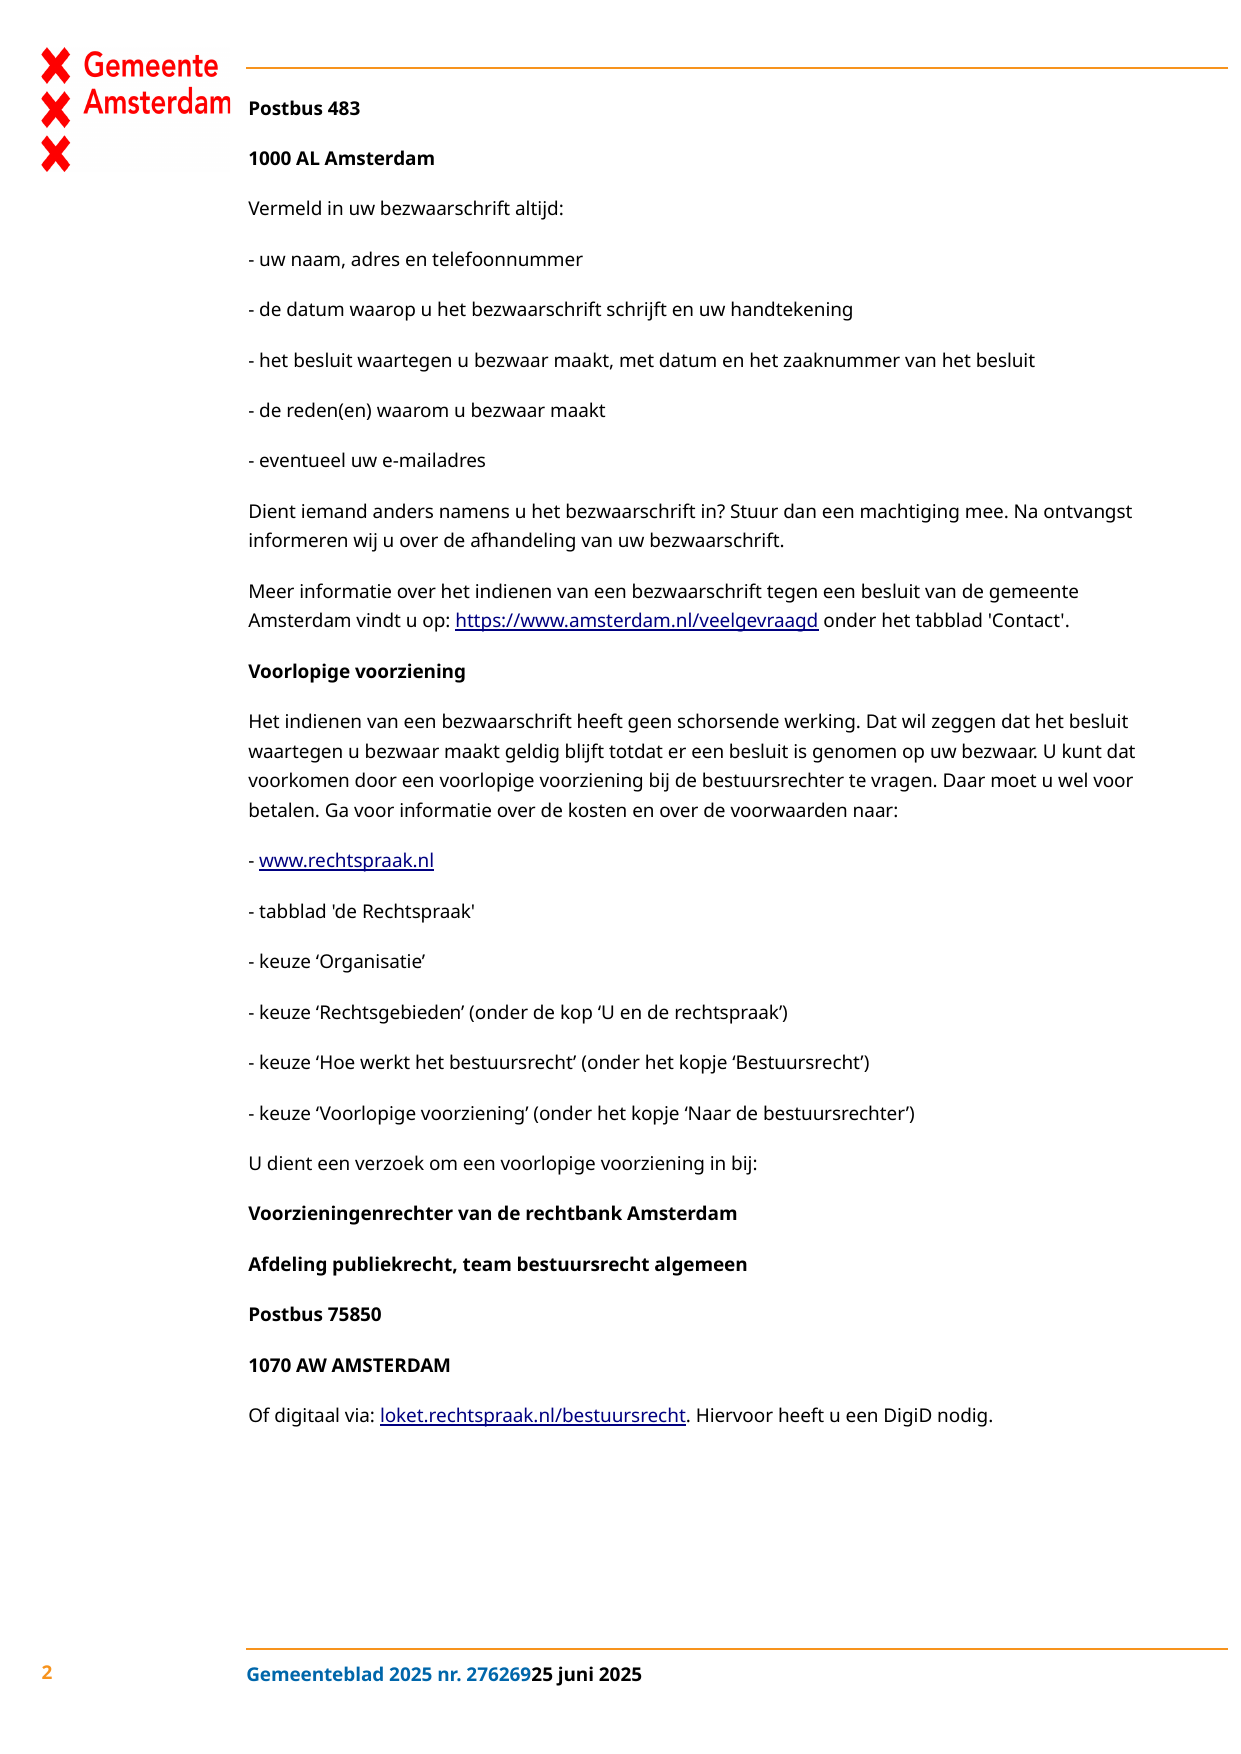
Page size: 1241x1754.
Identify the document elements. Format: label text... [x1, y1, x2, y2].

text Postbus 75850 [248, 1301, 1152, 1327]
text - de datum waarop u het bezwaarschrift schrijft en uw handtekening [248, 296, 1152, 322]
text - tabblad 'de Rechtspraak' [248, 898, 1152, 924]
text - keuze ‘Hoe werkt het bestuursrecht’ (onder het kopje ‘Bestuursrecht’) [248, 1049, 1152, 1075]
text Meer informatie over het indienen van een bezwaarschrift tegen een besluit van de gemeente Amsterdam vindt u op: https://www.amsterdam.nl/veelgevraagd onder het tabblad 'Contact'. [248, 578, 1152, 633]
text - het besluit waartegen u bezwaar maakt, met datum en het zaaknummer van het besluit [248, 347, 1152, 373]
text - eventueel uw e-mailadres [248, 448, 1152, 473]
text - keuze ‘Rechtsgebieden’ (onder de kop ‘U en de rechtspraak’) [248, 999, 1152, 1025]
text Dient iemand anders namens u het bezwaarschrift in? Stuur dan een machtiging mee. Na ontvangst informeren wij u over de afhandeling van uw bezwaarschrift. [248, 498, 1152, 553]
text Voorlopige voorziening [248, 658, 1152, 684]
text - www.rechtspraak.nl [248, 848, 1152, 873]
text - keuze ‘Organisatie’ [248, 948, 1152, 974]
text Afdeling publiekrecht, team bestuursrecht algemeen [248, 1251, 1152, 1277]
text Voorzieningenrechter van de rechtbank Amsterdam [248, 1201, 1152, 1226]
text Of digitaal via: loket.rechtspraak.nl/bestuursrecht. Hiervoor heeft u een DigiD nodig. [248, 1402, 1152, 1428]
text - uw naam, adres en telefoonnummer [248, 246, 1152, 272]
text - keuze ‘Voorlopige voorziening’ (onder het kopje ‘Naar de bestuursrechter’) [248, 1100, 1152, 1126]
text Postbus 483 [248, 95, 1152, 121]
text Het indienen van een bezwaarschrift heeft geen schorsende werking. Dat wil zeggen dat het besluit waartegen u bezwaar maakt geldig blijft totdat er een besluit is genomen op uw bezwaar. U kunt dat voorkomen door een voorlopige voorziening bij de bestuursrechter te vragen. Daar moet u wel voor betalen. Ga voor informatie over de kosten en over de voorwaarden naar: [248, 708, 1152, 823]
text Vermeld in uw bezwaarschrift altijd: [248, 196, 1152, 221]
text 1000 AL Amsterdam [248, 145, 1152, 171]
text - de reden(en) waarom u bezwaar maakt [248, 397, 1152, 423]
text U dient een verzoek om een voorlopige voorziening in bij: [248, 1150, 1152, 1176]
text 1070 AW AMSTERDAM [248, 1352, 1152, 1378]
picture [41, 47, 231, 172]
